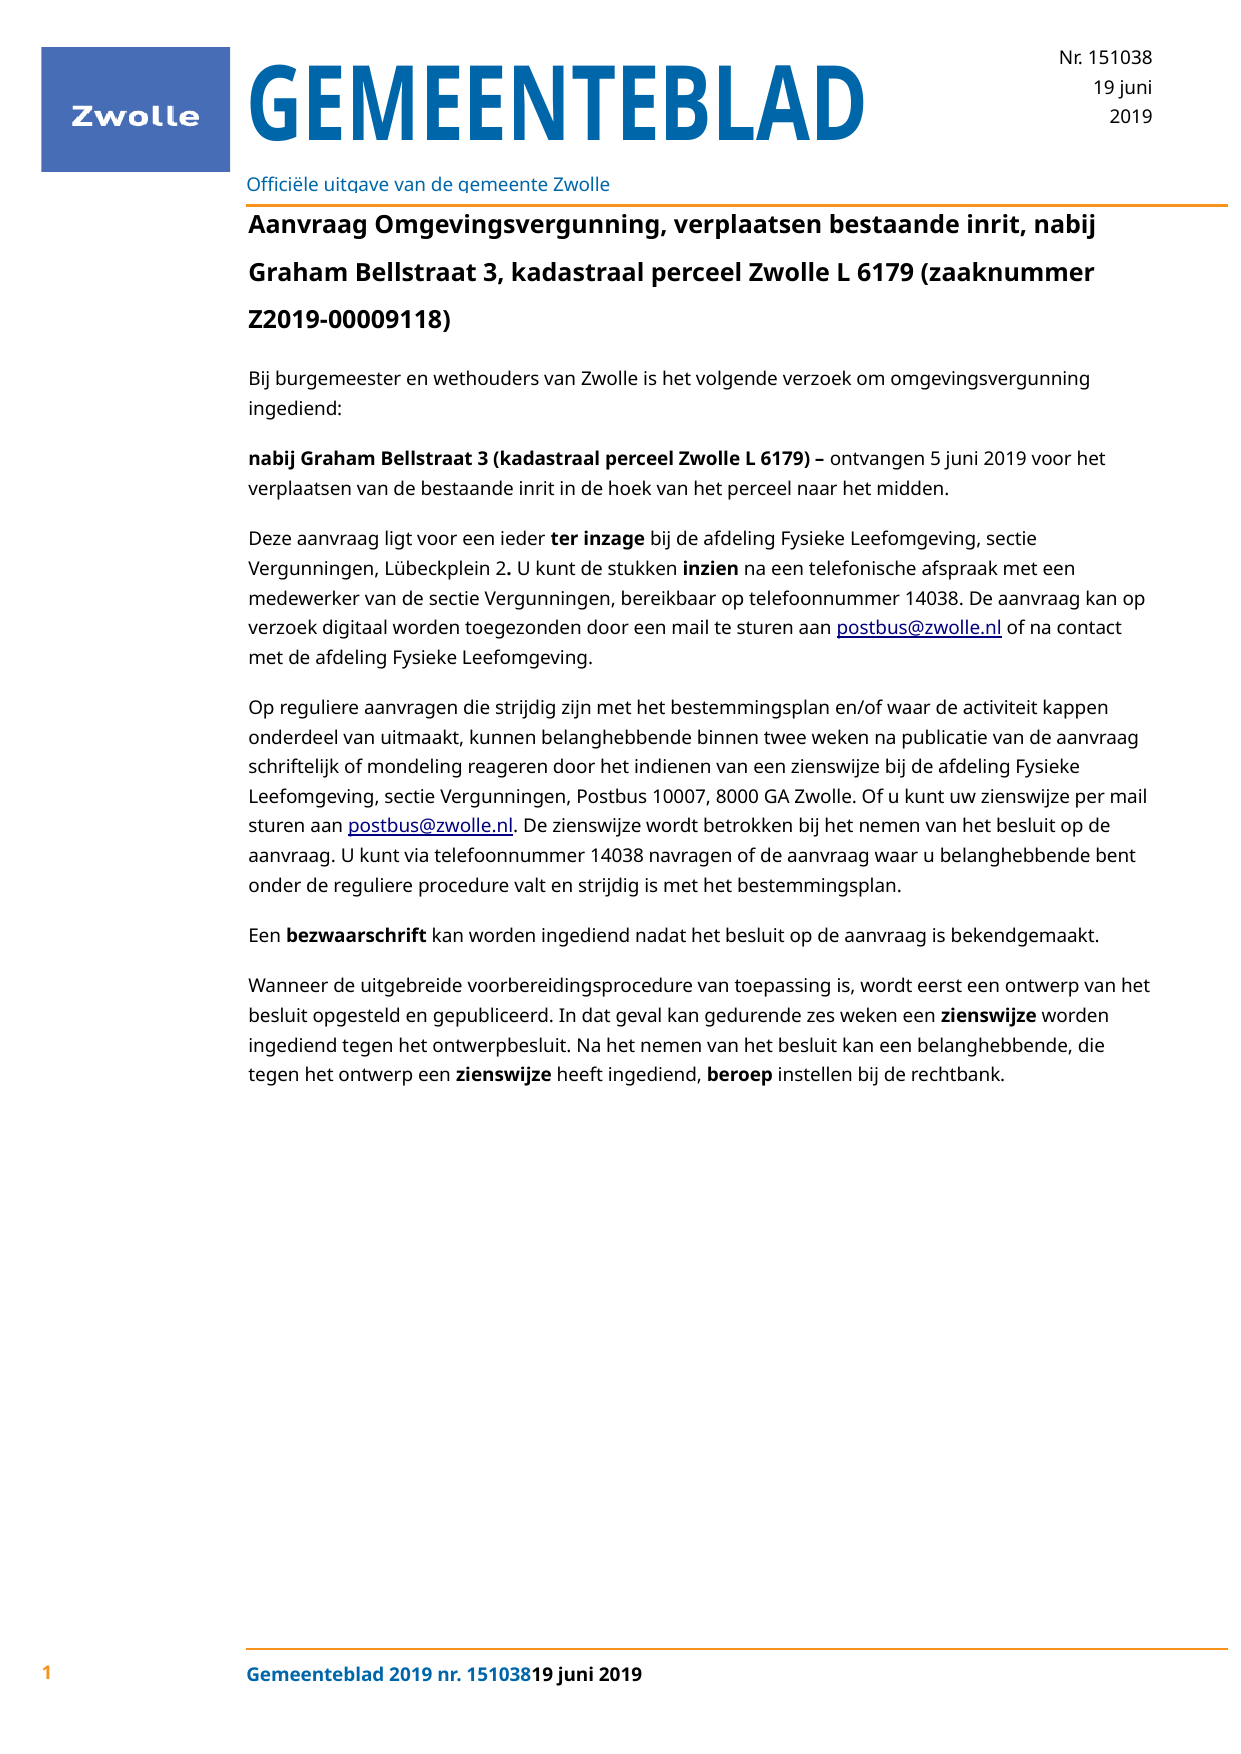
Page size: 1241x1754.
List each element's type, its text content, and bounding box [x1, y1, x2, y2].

text Wanneer de uitgebreide voorbereidingsprocedure van toepassing is, wordt eerst een ontwerp van het besluit opgesteld en gepubliceerd. In dat geval kan gedurende zes weken een zienswijze worden ingediend tegen het ontwerpbesluit. Na het nemen van het besluit kan een belanghebbende, die tegen het ontwerp een zienswijze heeft ingediend, beroep instellen bij de rechtbank. [248, 973, 1152, 1087]
text Een bezwaarschrift kan worden ingediend nadat het besluit op de aanvraag is bekendgemaakt. [248, 922, 1152, 948]
text nabij Graham Bellstraat 3 (kadastraal perceel Zwolle L 6179) – ontvangen 5 juni 2019 voor het verplaatsen van de bestaande inrit in de hoek van het perceel naar het midden. [248, 446, 1152, 501]
text Op reguliere aanvragen die strijdig zijn met het bestemmingsplan en/of waar de activiteit kappen onderdeel van uitmaakt, kunnen belanghebbende binnen twee weken na publicatie van de aanvraag schriftelijk of mondeling reageren door het indienen van een zienswijze bij de afdeling Fysieke Leefomgeving, sectie Vergunningen, Postbus 10007, 8000 GA Zwolle. Of u kunt uw zienswijze per mail sturen aan postbus@zwolle.nl. De zienswijze wordt betrokken bij het nemen van het besluit op de aanvraag. U kunt via telefoonnummer 14038 navragen of de aanvraag waar u belanghebbende bent onder de reguliere procedure valt en strijdig is met het bestemmingsplan. [248, 694, 1152, 897]
text Bij burgemeester en wethouders van Zwolle is het volgende verzoek om omgevingsvergunning ingediend: [248, 366, 1152, 421]
picture [41, 47, 231, 172]
text Aanvraag Omgevingsvergunning, verplaatsen bestaande inrit, nabij Graham Bellstraat 3, kadastraal perceel Zwolle L 6179 (zaaknummer Z2019-00009118) [248, 207, 1152, 336]
text Deze aanvraag ligt voor een ieder ter inzage bij de afdeling Fysieke Leefomgeving, sectie Vergunningen, Lübeckplein 2. U kunt de stukken inzien na een telefonische afspraak met een medewerker van de sectie Vergunningen, bereikbaar op telefoonnummer 14038. De aanvraag kan op verzoek digitaal worden toegezonden door een mail te sturen aan postbus@zwolle.nl of na contact met de afdeling Fysieke Leefomgeving. [248, 526, 1152, 669]
